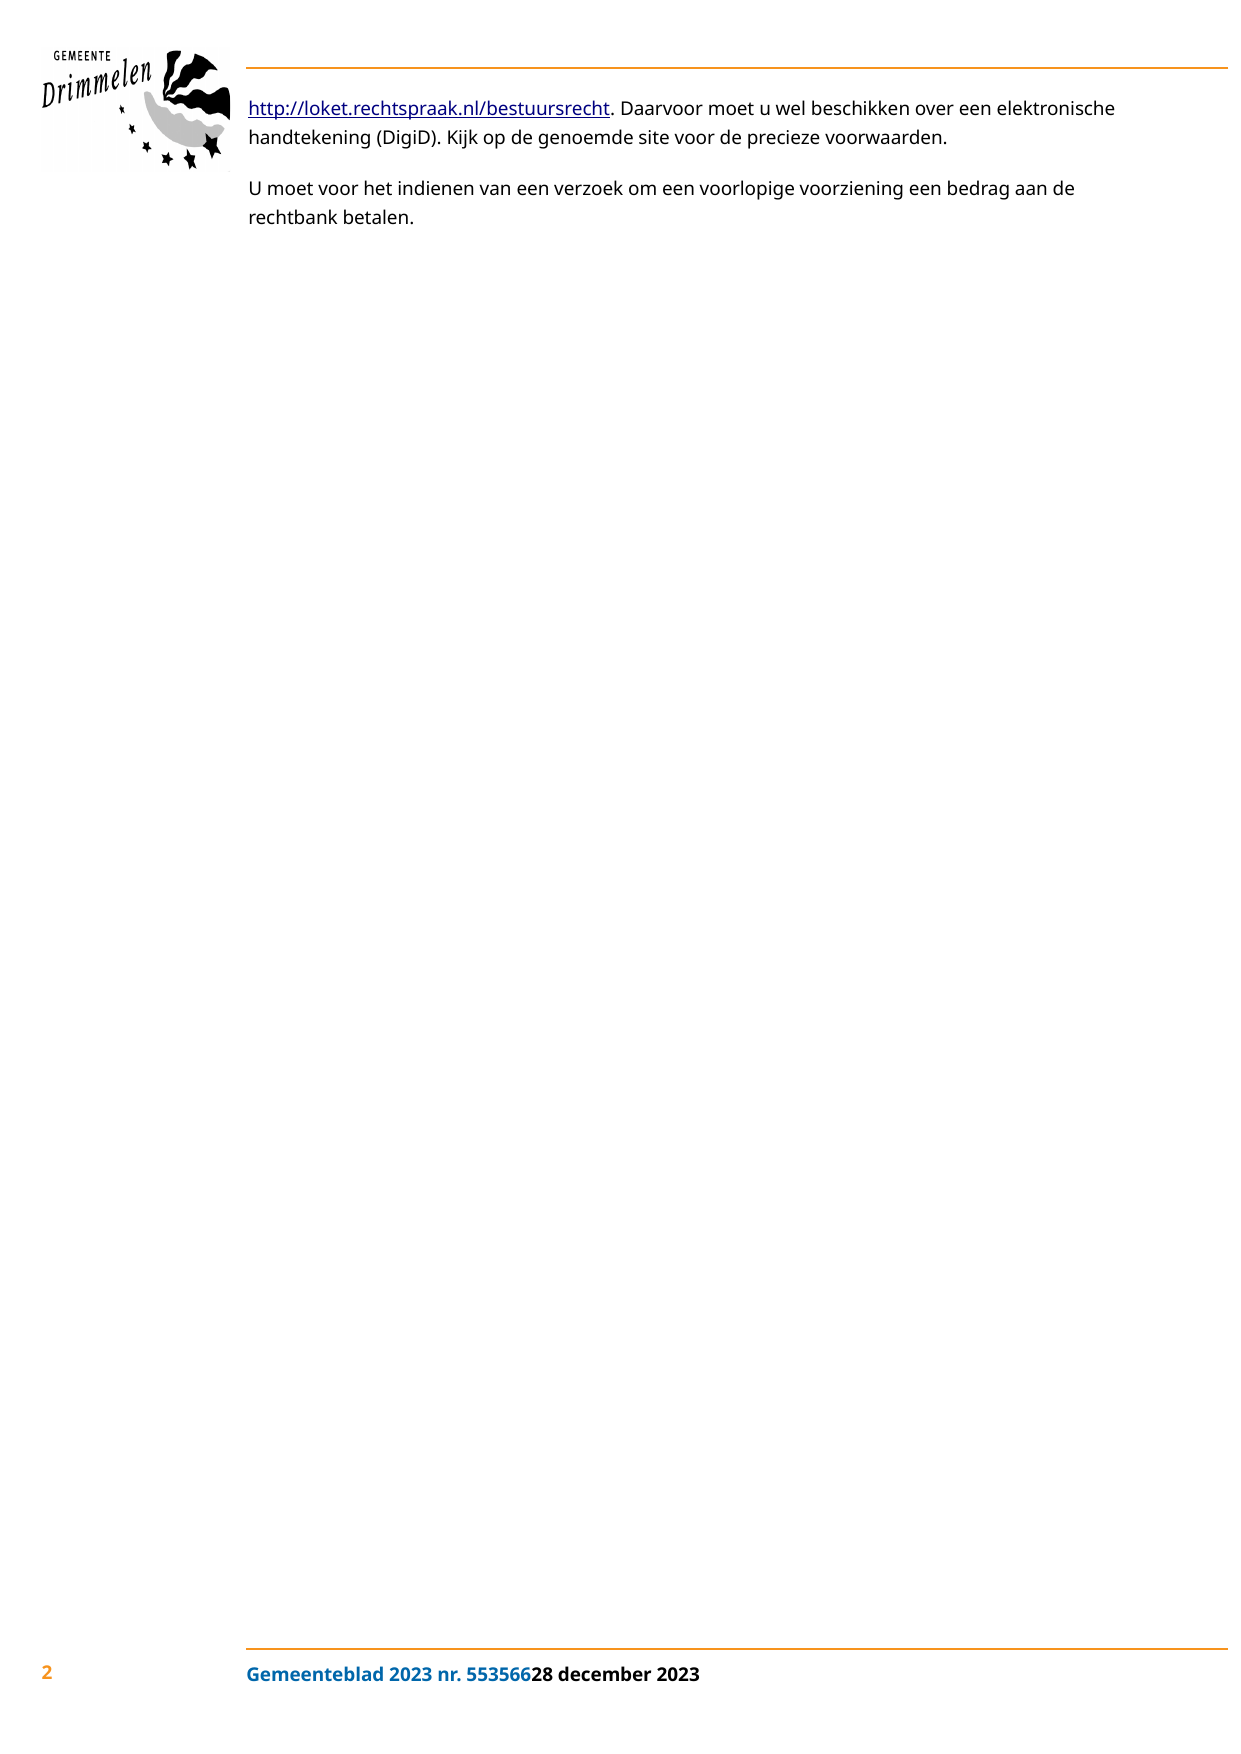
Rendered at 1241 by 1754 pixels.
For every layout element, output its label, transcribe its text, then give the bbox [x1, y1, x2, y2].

text U moet voor het indienen van een verzoek om een voorlopige voorziening een bedrag aan de rechtbank betalen. [248, 175, 1152, 230]
text http://loket.rechtspraak.nl/bestuursrecht. Daarvoor moet u wel beschikken over een elektronische handtekening (DigiD). Kijk op de genoemde site voor de precieze voorwaarden. [248, 95, 1152, 150]
picture [41, 47, 231, 172]
